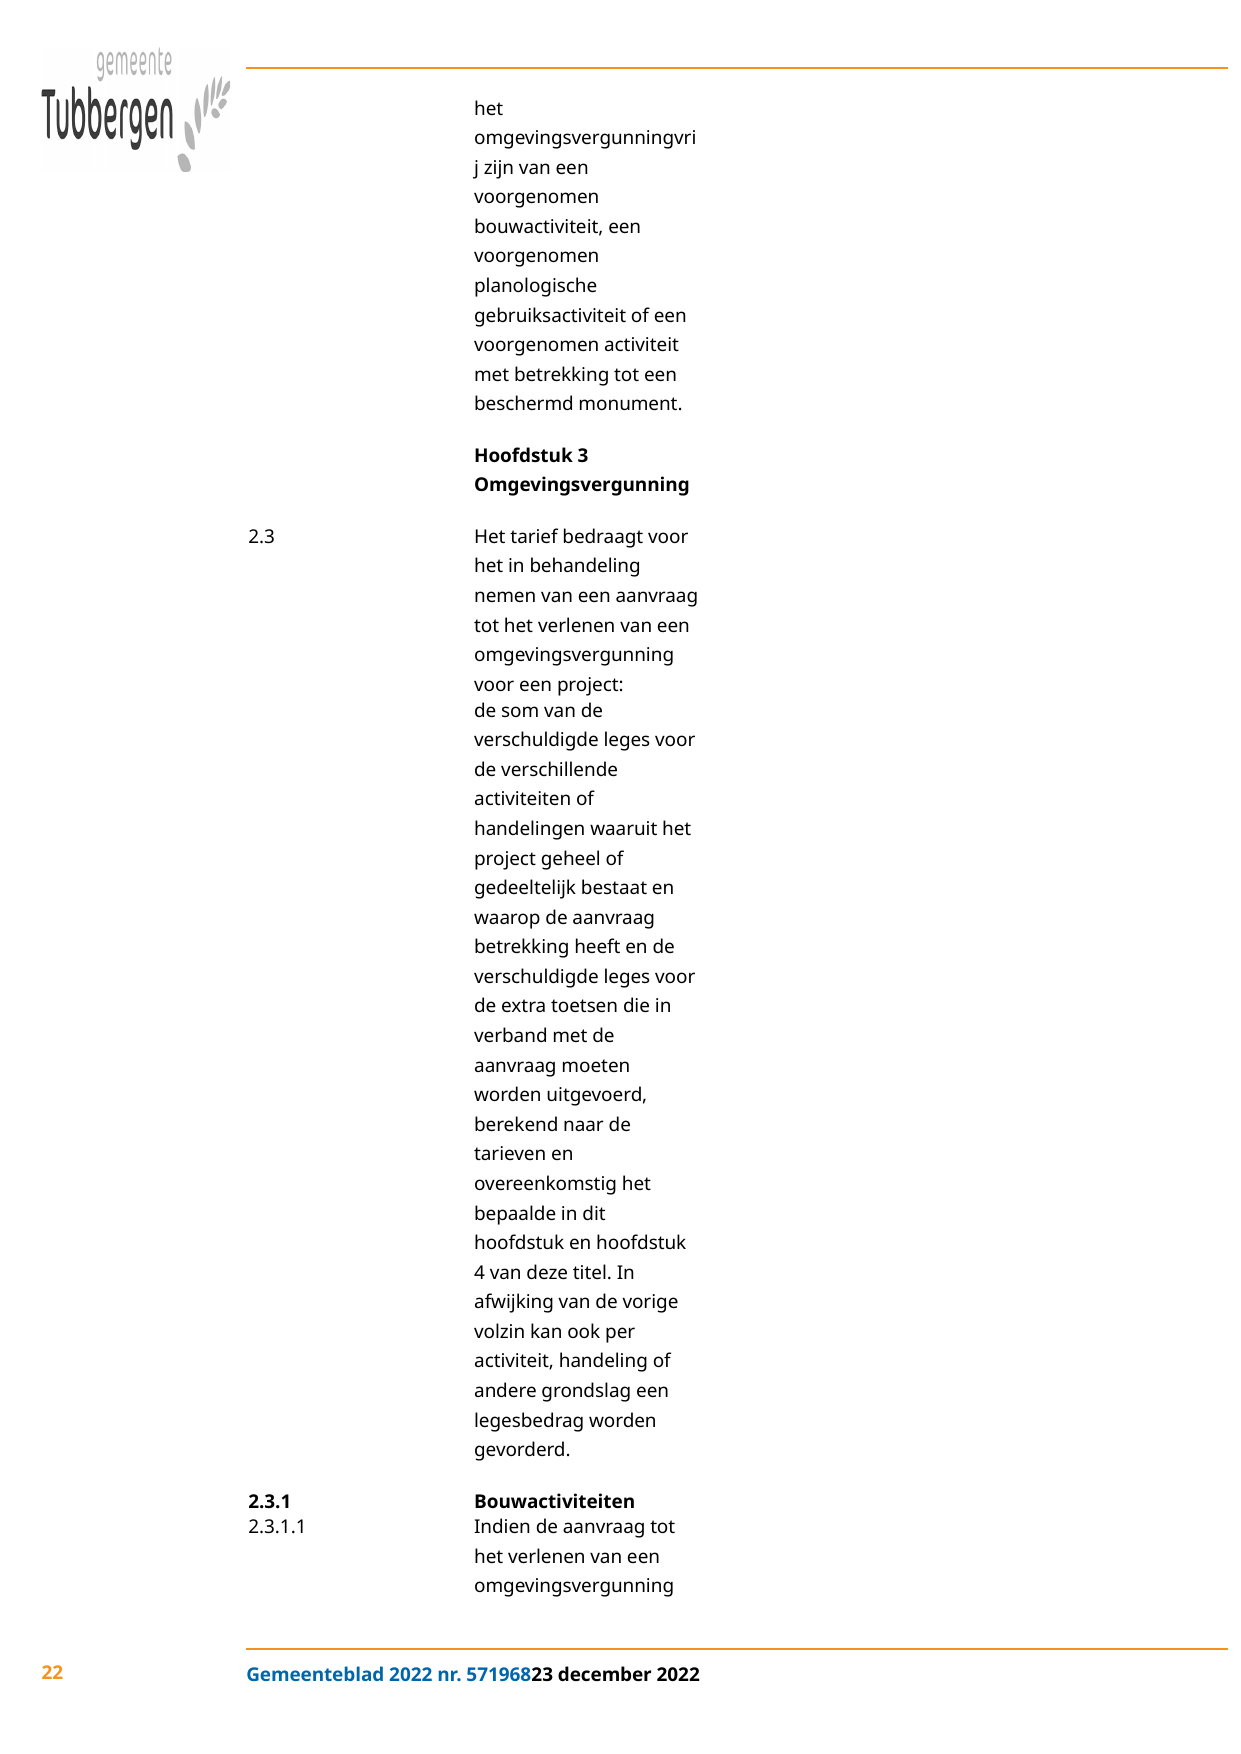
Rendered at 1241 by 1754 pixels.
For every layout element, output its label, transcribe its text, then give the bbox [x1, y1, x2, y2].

table_cell [700, 523, 926, 697]
table_cell 2.3.1.1 [248, 1514, 474, 1598]
table_cell het omgevingsvergunningvrij zijn van een voorgenomen bouwactiviteit, een voorgenomen planologische gebruiksactiviteit of een voorgenomen activiteit met betrekking tot een beschermd monument. [474, 95, 700, 416]
table_cell de som van de verschuldigde leges voor de verschillende activiteiten of handelingen waaruit het project geheel of gedeeltelijk bestaat en waarop de aanvraag betrekking heeft en de verschuldigde leges voor de extra toetsen die in verband met de aanvraag moeten worden uitgevoerd, berekend naar de tarieven en overeenkomstig het bepaalde in dit hoofdstuk en hoofdstuk 4 van deze titel. In afwijking van de vorige volzin kan ook per activiteit, handeling of andere grondslag een legesbedrag worden gevorderd. [474, 697, 700, 1462]
table_cell 2.3.1 [248, 1488, 474, 1513]
table_cell [926, 523, 1152, 697]
table_cell Indien de aanvraag tot het verlenen van een omgevingsvergunning [474, 1514, 700, 1598]
table_cell Bouwactiviteiten [474, 1488, 700, 1513]
table_cell [474, 416, 700, 442]
table_cell [700, 1462, 926, 1488]
table_cell [926, 1462, 1152, 1488]
picture [41, 47, 231, 172]
table_cell [700, 416, 926, 442]
table_cell [248, 442, 474, 497]
table_cell 2.3 [248, 523, 474, 697]
table_cell [474, 498, 700, 523]
table_cell [926, 1514, 1152, 1598]
table_cell [700, 442, 926, 497]
table_cell [926, 95, 1152, 416]
table_cell [248, 416, 474, 442]
table_cell Het tarief bedraagt voor het in behandeling nemen van een aanvraag tot het verlenen van een omgevingsvergunning voor een project: [474, 523, 700, 697]
table_cell [474, 1462, 700, 1488]
table_cell [700, 498, 926, 523]
table_cell [248, 95, 474, 416]
table_cell [926, 442, 1152, 497]
table_cell [926, 498, 1152, 523]
table_cell [700, 1488, 926, 1513]
table_cell [248, 697, 474, 1462]
table_cell [926, 697, 1152, 1462]
table_cell [926, 416, 1152, 442]
table_cell [926, 1488, 1152, 1513]
table_cell [700, 95, 926, 416]
table_cell [700, 697, 926, 1462]
table_cell [248, 1462, 474, 1488]
table_cell [700, 1514, 926, 1598]
table_cell [248, 498, 474, 523]
table_cell Hoofdstuk 3 Omgevingsvergunning [474, 442, 700, 497]
